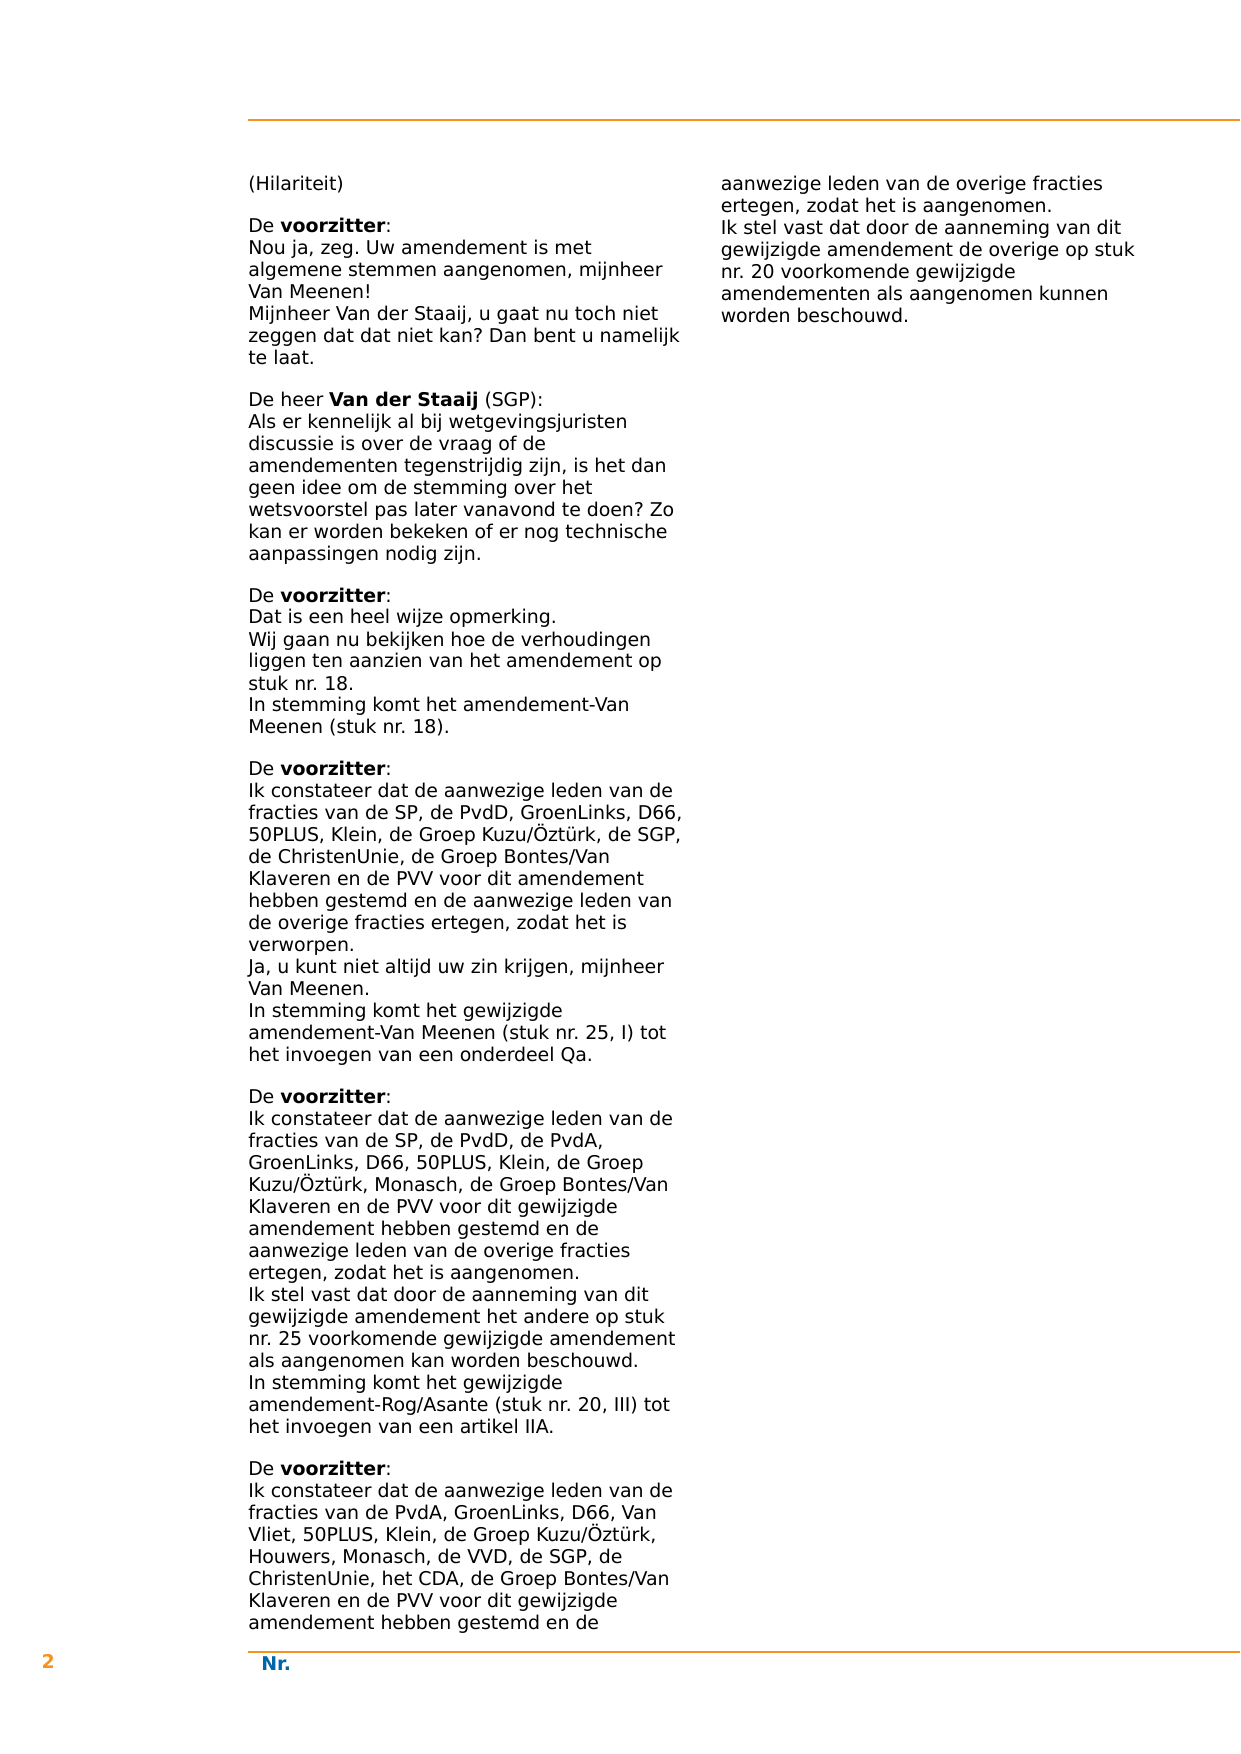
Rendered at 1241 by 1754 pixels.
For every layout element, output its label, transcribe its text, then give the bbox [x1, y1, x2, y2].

text Ik constateer dat de aanwezige leden van de fracties van de SP, de PvdD, de PvdA, GroenLinks, D66, 50PLUS, Klein, de Groep Kuzu/Öztürk, Monasch, de Groep Bontes/Van Klaveren en de PVV voor dit gewijzigde amendement hebben gestemd en de aanwezige leden van de overige fracties ertegen, zodat het is aangenomen. [248, 1108, 691, 1284]
text De voorzitter: [248, 1086, 691, 1108]
text De voorzitter: [248, 215, 691, 237]
text De heer Van der Staaij (SGP): [248, 389, 691, 411]
text De voorzitter: [248, 758, 691, 780]
text Ja, u kunt niet altijd uw zin krijgen, mijnheer Van Meenen. [248, 956, 691, 1000]
text Nou ja, zeg. Uw amendement is met algemene stemmen aangenomen, mijnheer Van Meenen! [248, 237, 691, 303]
text Als er kennelijk al bij wetgevingsjuristen discussie is over de vraag of de amendementen tegenstrijdig zijn, is het dan geen idee om de stemming over het wetsvoorstel pas later vanavond te doen? Zo kan er worden bekeken of er nog technische aanpassingen nodig zijn. [248, 411, 691, 564]
text In stemming komt het gewijzigde amendement-Rog/Asante (stuk nr. 20, III) tot het invoegen van een artikel IIA. [248, 1372, 691, 1438]
text (Hilariteit) [248, 173, 691, 195]
text Ik constateer dat de aanwezige leden van de fracties van de SP, de PvdD, GroenLinks, D66, 50PLUS, Klein, de Groep Kuzu/Öztürk, de SGP, de ChristenUnie, de Groep Bontes/Van Klaveren en de PVV voor dit amendement hebben gestemd en de aanwezige leden van de overige fracties ertegen, zodat het is verworpen. [248, 780, 691, 956]
text In stemming komt het amendement-Van Meenen (stuk nr. 18). [248, 694, 691, 738]
text Ik stel vast dat door de aanneming van dit gewijzigde amendement de overige op stuk nr. 20 voorkomende gewijzigde amendementen als aangenomen kunnen worden beschouwd. [721, 217, 1163, 327]
text In stemming komt het gewijzigde amendement-Van Meenen (stuk nr. 25, I) tot het invoegen van een onderdeel Qa. [248, 1000, 691, 1066]
text Mijnheer Van der Staaij, u gaat nu toch niet zeggen dat dat niet kan? Dan bent u namelijk te laat. [248, 303, 691, 369]
text Ik constateer dat de aanwezige leden van de fracties van de PvdA, GroenLinks, D66, Van Vliet, 50PLUS, Klein, de Groep Kuzu/Öztürk, Houwers, Monasch, de VVD, de SGP, de ChristenUnie, het CDA, de Groep Bontes/Van Klaveren en de PVV voor dit gewijzigde amendement hebben gestemd en de [248, 1480, 691, 1633]
text Wij gaan nu bekijken hoe de verhoudingen liggen ten aanzien van het amendement op stuk nr. 18. [248, 628, 691, 694]
text Ik stel vast dat door de aanneming van dit gewijzigde amendement het andere op stuk nr. 25 voorkomende gewijzigde amendement als aangenomen kan worden beschouwd. [248, 1284, 691, 1372]
text De voorzitter: [248, 1458, 691, 1480]
text Dat is een heel wijze opmerking. [248, 606, 691, 628]
text De voorzitter: [248, 584, 691, 606]
text aanwezige leden van de overige fracties ertegen, zodat het is aangenomen. [721, 173, 1163, 217]
